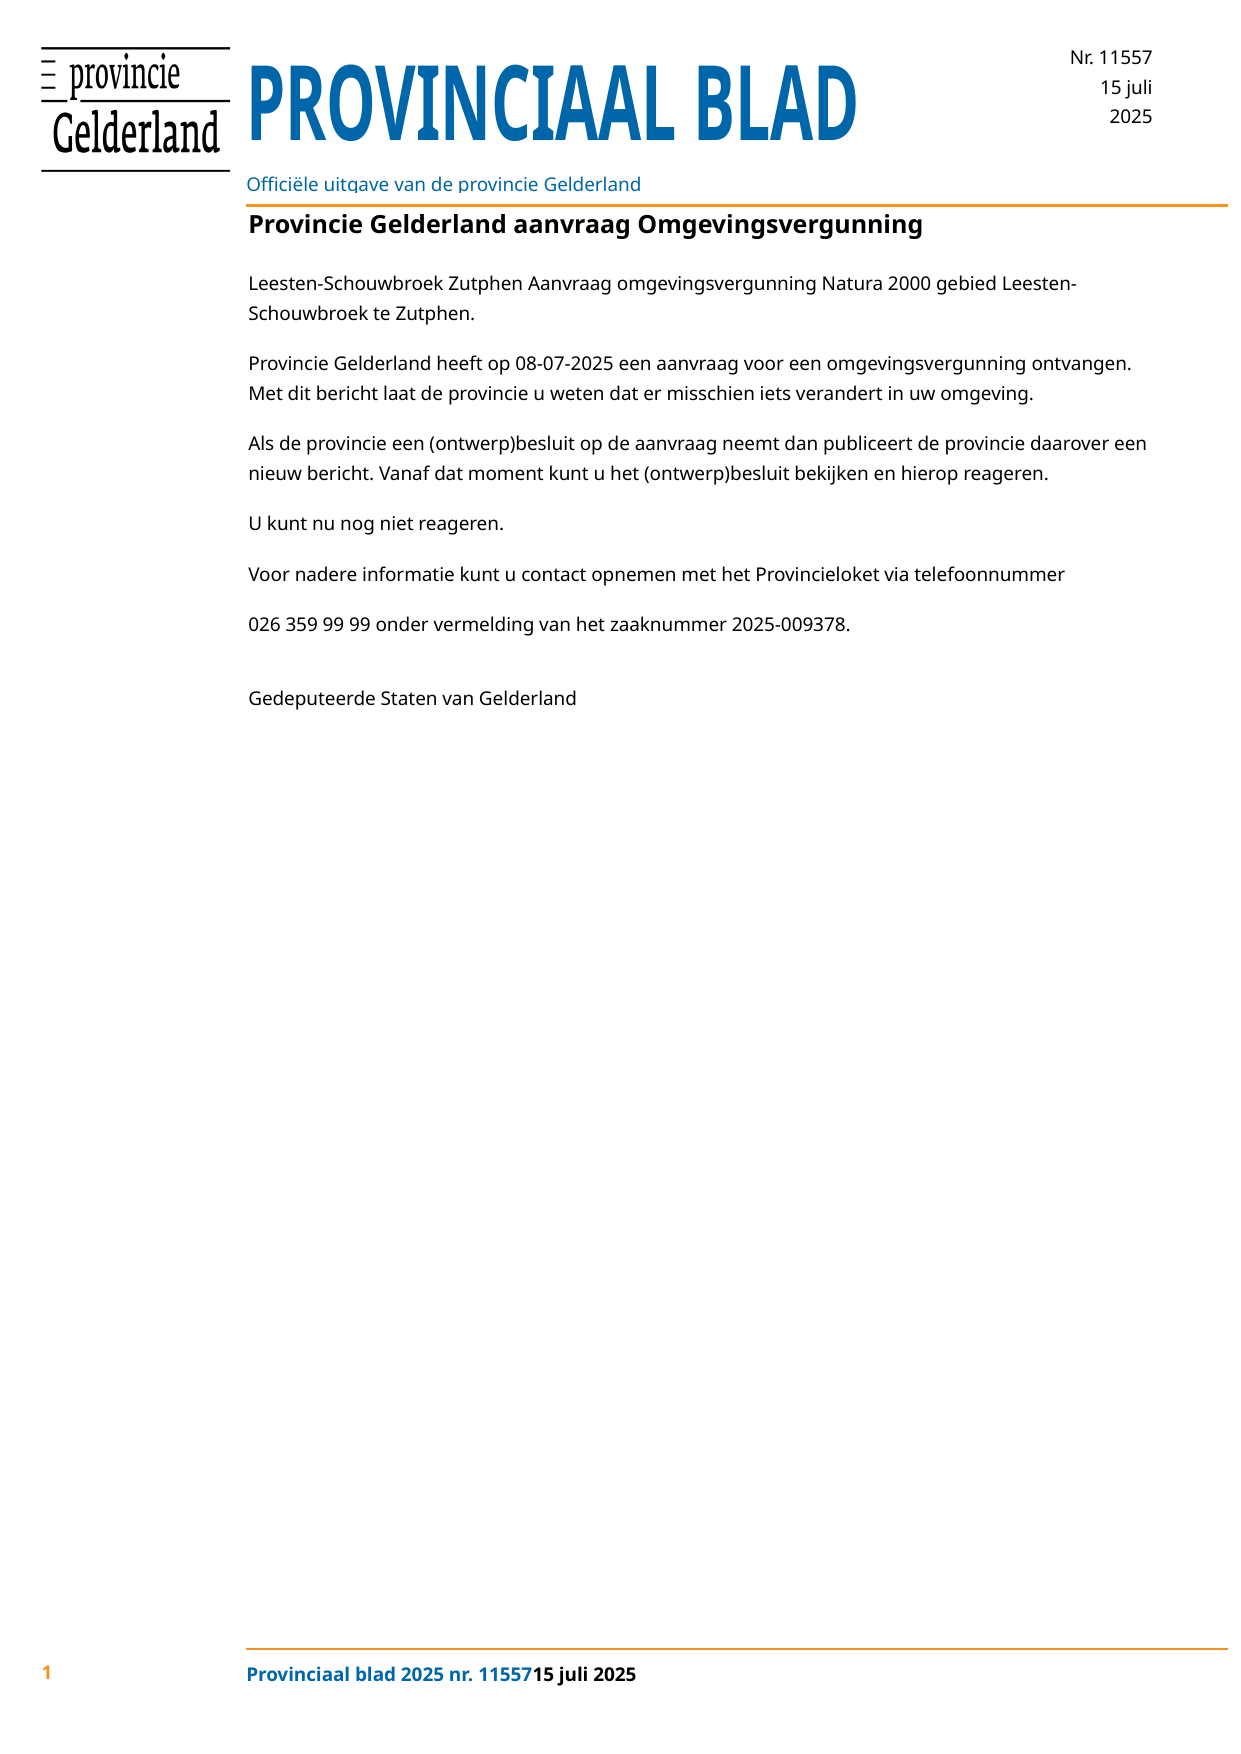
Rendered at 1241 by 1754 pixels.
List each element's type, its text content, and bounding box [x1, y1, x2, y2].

picture [41, 47, 231, 172]
text 026 359 99 99 onder vermelding van het zaaknummer 2025-009378. [248, 611, 1152, 637]
text Leesten-Schouwbroek Zutphen Aanvraag omgevingsvergunning Natura 2000 gebied Leesten-Schouwbroek te Zutphen. [248, 270, 1152, 326]
text Als de provincie een (ontwerp)besluit op de aanvraag neemt dan publiceert de provincie daarover een nieuw bericht. Vanaf dat moment kunt u het (ontwerp)besluit bekijken en hierop reageren. [248, 430, 1152, 486]
text Provincie Gelderland heeft op 08-07-2025 een aanvraag voor een omgevingsvergunning ontvangen. Met dit bericht laat de provincie u weten dat er misschien iets verandert in uw omgeving. [248, 350, 1152, 406]
text Provincie Gelderland aanvraag Omgevingsvergunning [248, 207, 1152, 241]
text U kunt nu nog niet reageren. [248, 510, 1152, 536]
text Voor nadere informatie kunt u contact opnemen met het Provincieloket via telefoonnummer [248, 561, 1152, 586]
text Gedeputeerde Staten van Gelderland [248, 685, 1152, 710]
